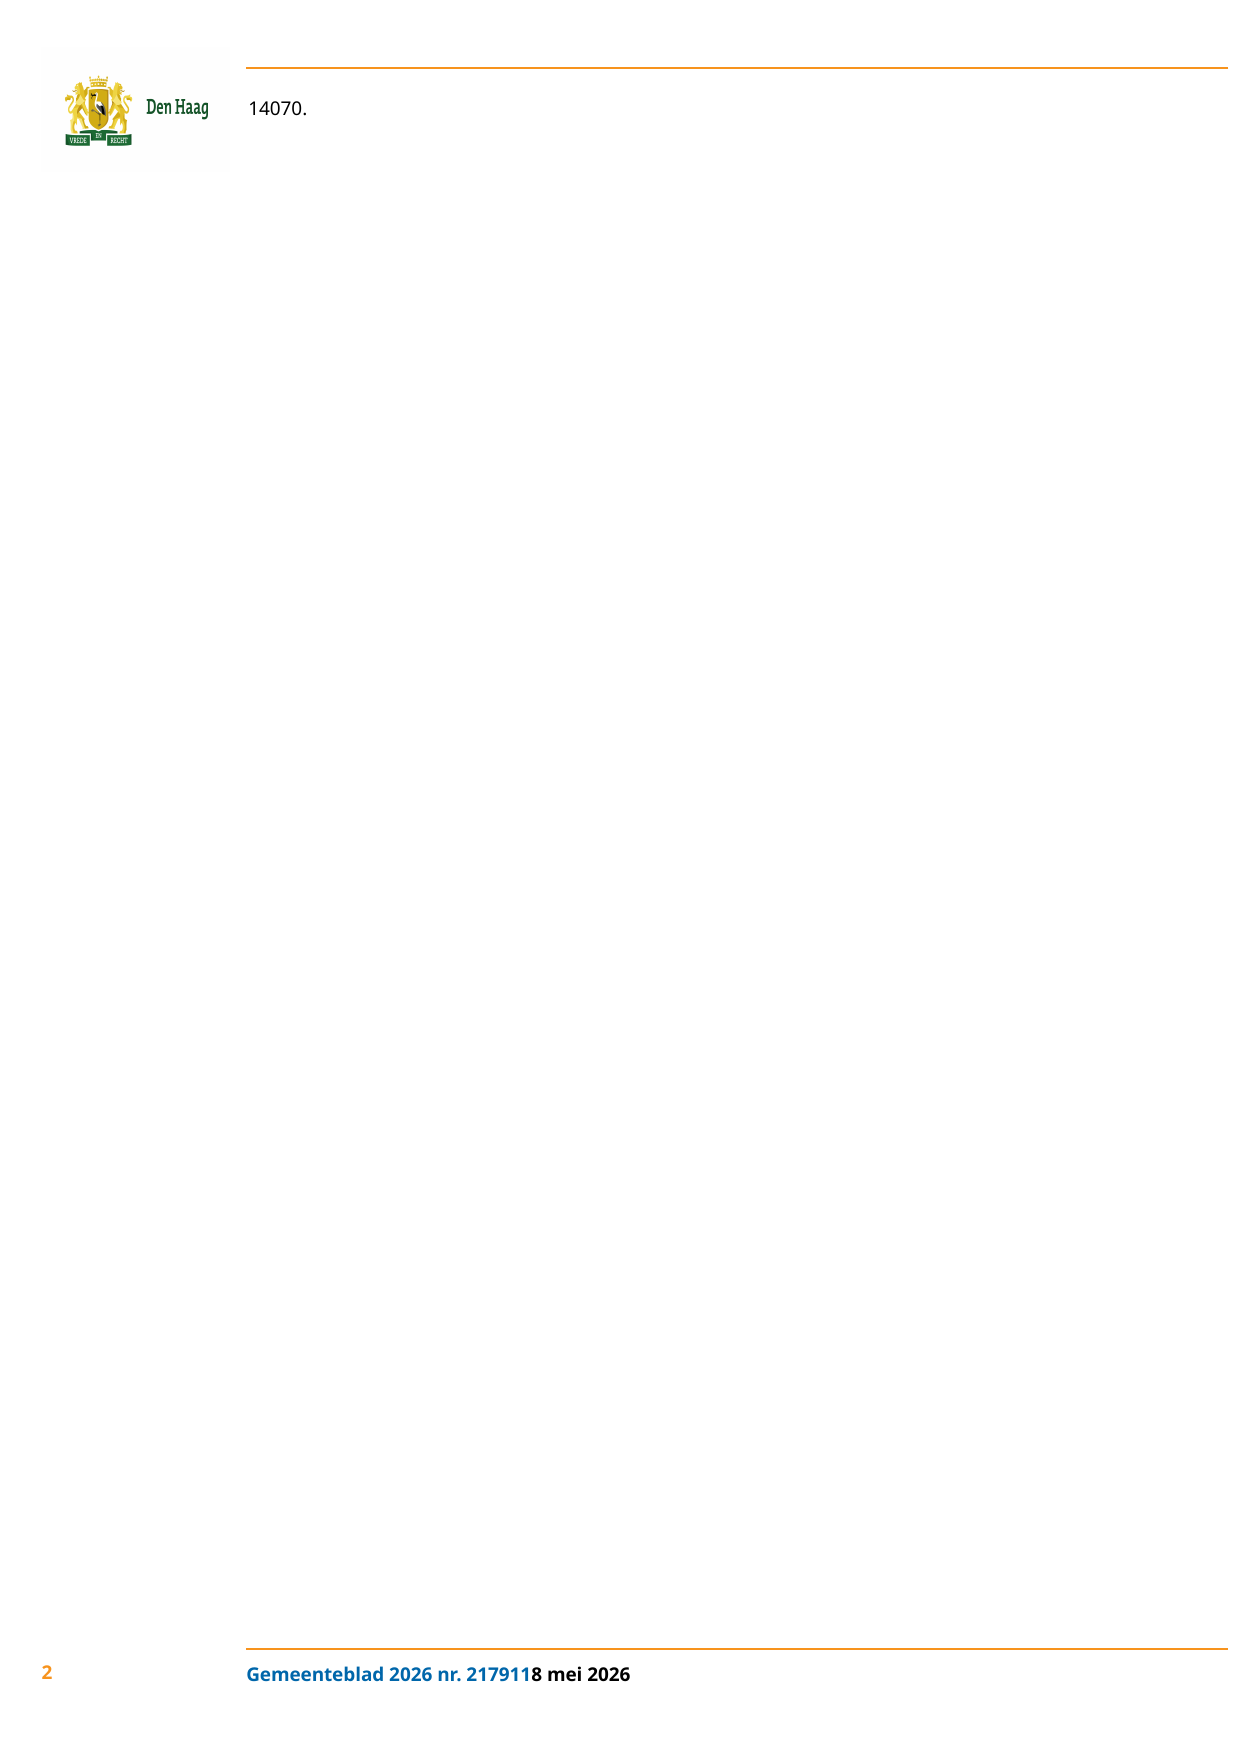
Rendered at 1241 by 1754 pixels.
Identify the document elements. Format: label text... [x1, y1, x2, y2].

text 14070. [248, 95, 1152, 121]
picture [41, 47, 231, 172]
